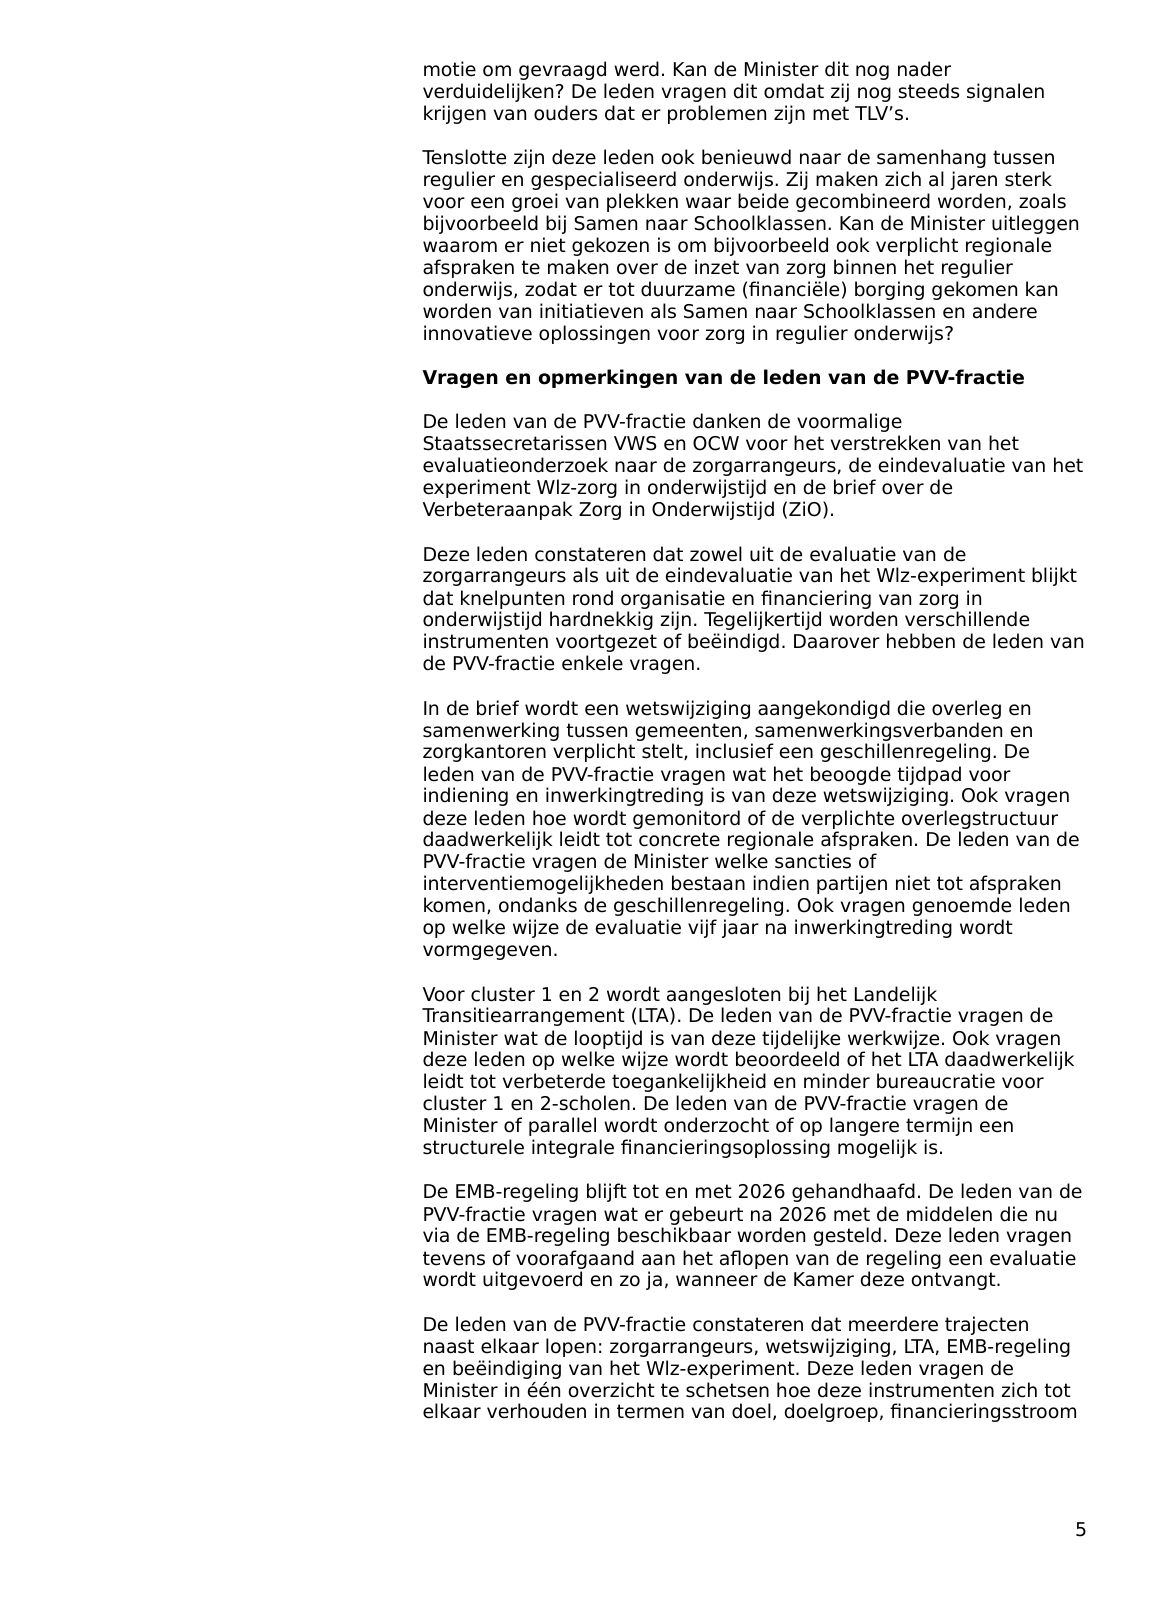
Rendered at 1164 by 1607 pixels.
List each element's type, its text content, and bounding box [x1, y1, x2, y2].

text Voor cluster 1 en 2 wordt aangesloten bij het Landelijk Transitiearrangement (LTA). De leden van de PVV-fractie vragen de Minister wat de looptijd is van deze tijdelijke werkwijze. Ook vragen deze leden op welke wijze wordt beoordeeld of het LTA daadwerkelijk leidt tot verbeterde toegankelijkheid en minder bureaucratie voor cluster 1 en 2-scholen. De leden van de PVV-fractie vragen de Minister of parallel wordt onderzocht of op langere termijn een structurele integrale financieringsoplossing mogelijk is. [422, 983, 1087, 1159]
text De leden van de PVV-fractie danken de voormalige Staatssecretarissen VWS en OCW voor het verstrekken van het evaluatieonderzoek naar de zorgarrangeurs, de eindevaluatie van het experiment Wlz-zorg in onderwijstijd en de brief over de Verbeteraanpak Zorg in Onderwijstijd (ZiO). [422, 411, 1087, 521]
subtitle Vragen en opmerkingen van de leden van de PVV-fractie [422, 367, 1087, 389]
text De EMB-regeling blijft tot en met 2026 gehandhaafd. De leden van de PVV-fractie vragen wat er gebeurt na 2026 met de middelen die nu via de EMB-regeling beschikbaar worden gesteld. Deze leden vragen tevens of voorafgaand aan het aflopen van de regeling een evaluatie wordt uitgevoerd en zo ja, wanneer de Kamer deze ontvangt. [422, 1181, 1087, 1291]
text Tenslotte zijn deze leden ook benieuwd naar de samenhang tussen regulier en gespecialiseerd onderwijs. Zij maken zich al jaren sterk voor een groei van plekken waar beide gecombineerd worden, zoals bijvoorbeeld bij Samen naar Schoolklassen. Kan de Minister uitleggen waarom er niet gekozen is om bijvoorbeeld ook verplicht regionale afspraken te maken over de inzet van zorg binnen het regulier onderwijs, zodat er tot duurzame (financiële) borging gekomen kan worden van initiatieven als Samen naar Schoolklassen en andere innovatieve oplossingen voor zorg in regulier onderwijs? [422, 147, 1087, 345]
text De leden van de PVV-fractie constateren dat meerdere trajecten naast elkaar lopen: zorgarrangeurs, wetswijziging, LTA, EMB-regeling en beëindiging van het Wlz-experiment. Deze leden vragen de Minister in één overzicht te schetsen hoe deze instrumenten zich tot elkaar verhouden in termen van doel, doelgroep, financieringsstroom [422, 1313, 1087, 1423]
text In de brief wordt een wetswijziging aangekondigd die overleg en samenwerking tussen gemeenten, samenwerkingsverbanden en zorgkantoren verplicht stelt, inclusief een geschillenregeling. De leden van de PVV-fractie vragen wat het beoogde tijdpad voor indiening en inwerkingtreding is van deze wetswijziging. Ook vragen deze leden hoe wordt gemonitord of de verplichte overlegstructuur daadwerkelijk leidt tot concrete regionale afspraken. De leden van de PVV-fractie vragen de Minister welke sancties of interventiemogelijkheden bestaan indien partijen niet tot afspraken komen, ondanks de geschillenregeling. Ook vragen genoemde leden op welke wijze de evaluatie vijf jaar na inwerkingtreding wordt vormgegeven. [422, 697, 1087, 961]
text Deze leden constateren dat zowel uit de evaluatie van de zorgarrangeurs als uit de eindevaluatie van het Wlz-experiment blijkt dat knelpunten rond organisatie en financiering van zorg in onderwijstijd hardnekkig zijn. Tegelijkertijd worden verschillende instrumenten voortgezet of beëindigd. Daarover hebben de leden van de PVV-fractie enkele vragen. [422, 543, 1087, 675]
text motie om gevraagd werd. Kan de Minister dit nog nader verduidelijken? De leden vragen dit omdat zij nog steeds signalen krijgen van ouders dat er problemen zijn met TLV’s. [422, 59, 1087, 125]
